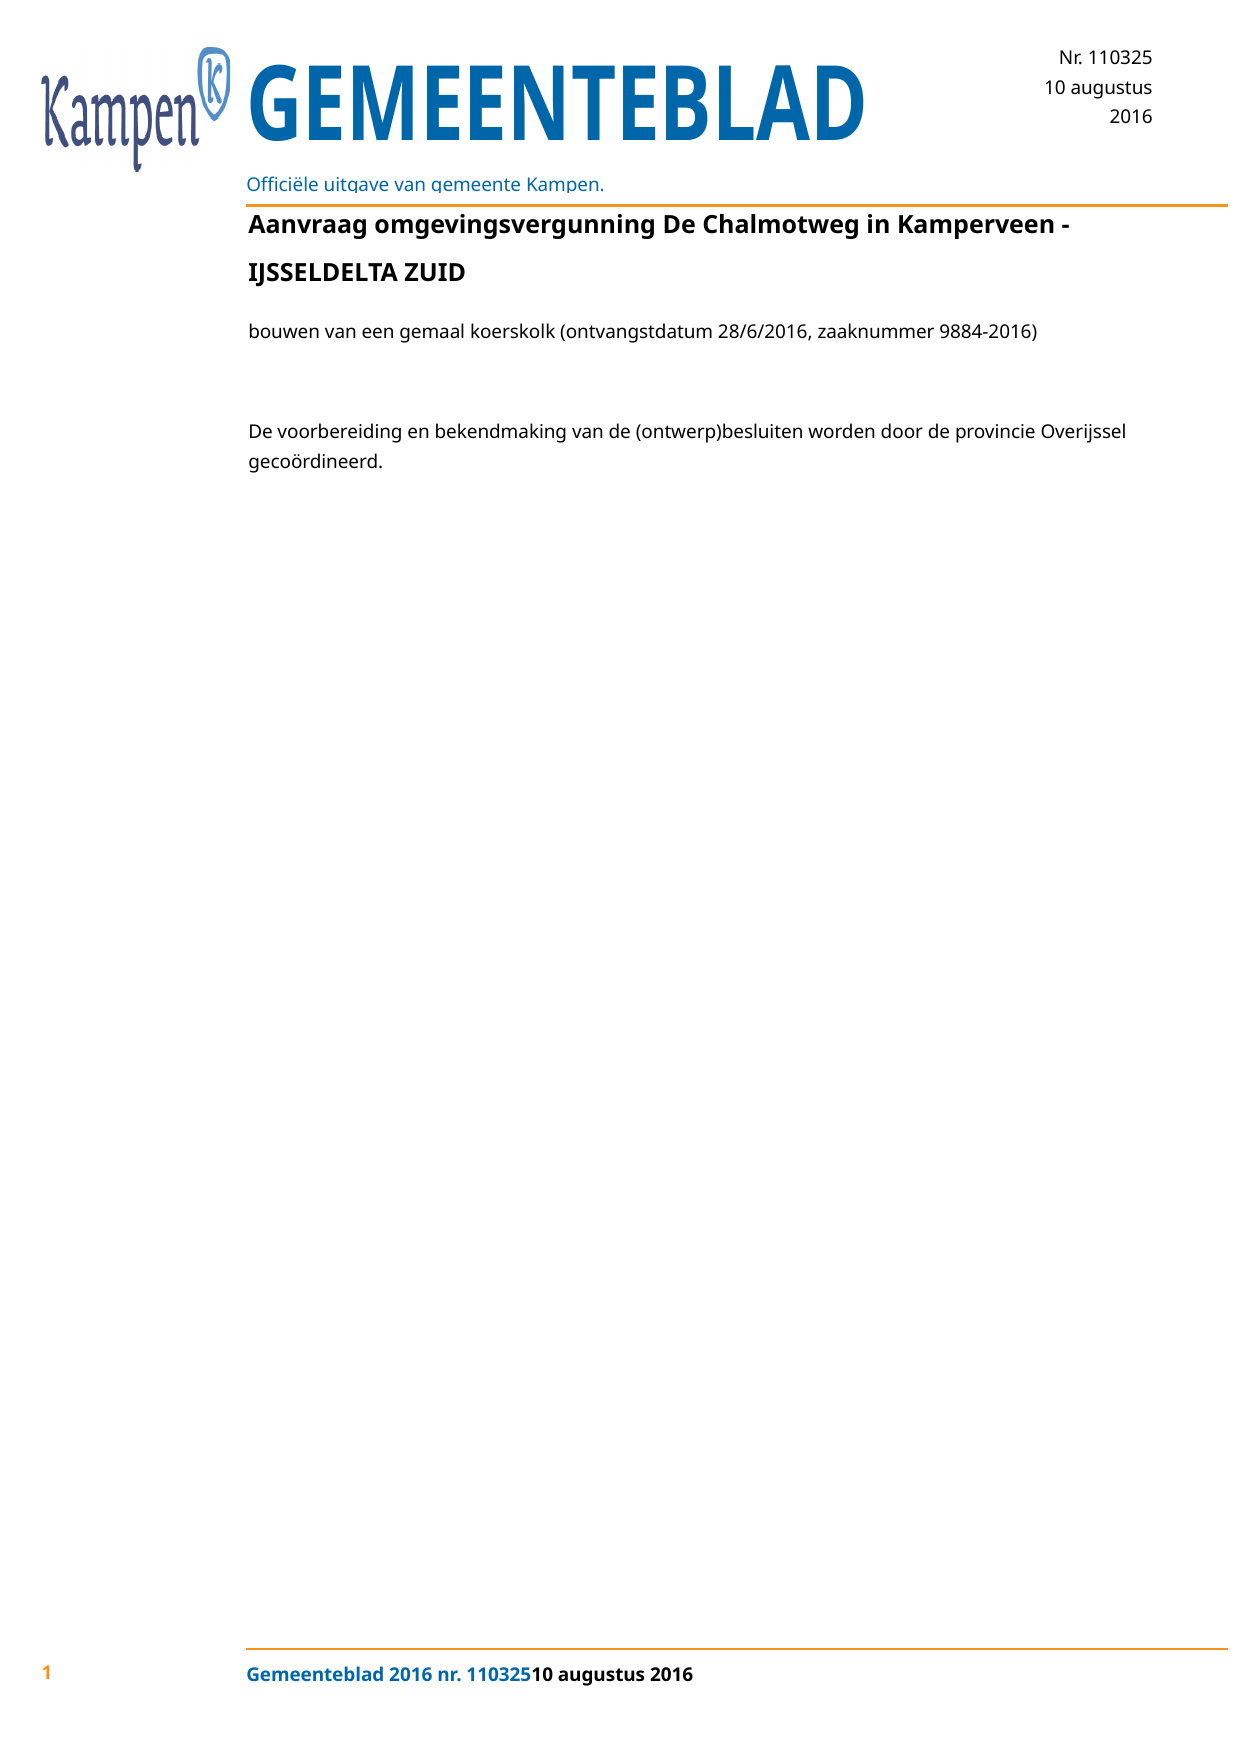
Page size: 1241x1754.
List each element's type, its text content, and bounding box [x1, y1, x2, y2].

text Aanvraag omgevingsvergunning De Chalmotweg in Kamperveen - IJSSELDELTA ZUID [248, 207, 1152, 288]
picture [41, 47, 231, 172]
text De voorbereiding en bekendmaking van de (ontwerp)besluiten worden door de provincie Overijssel gecoördineerd. [248, 419, 1152, 474]
text bouwen van een gemaal koerskolk (ontvangstdatum 28/6/2016, zaaknummer 9884-2016) [248, 318, 1152, 344]
